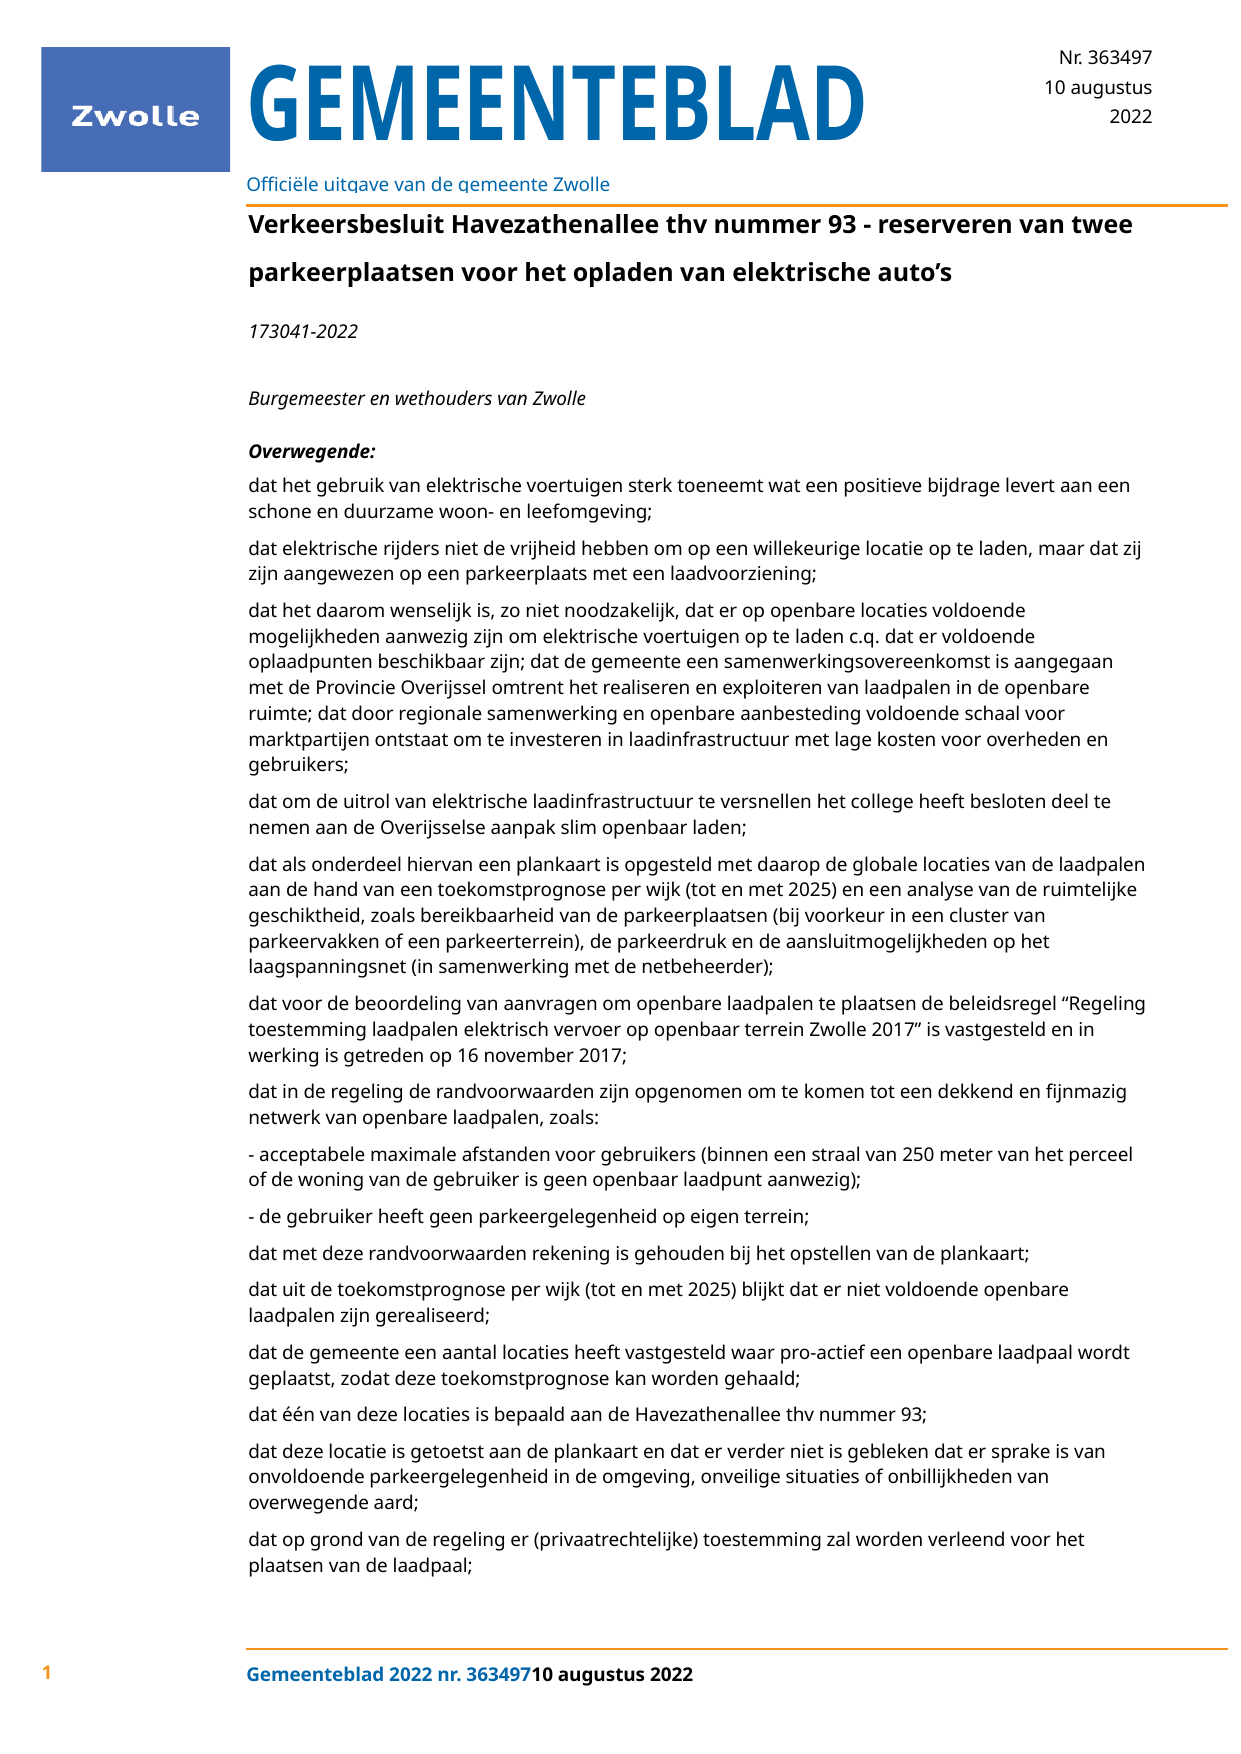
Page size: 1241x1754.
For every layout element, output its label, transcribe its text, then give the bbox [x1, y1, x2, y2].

text - de gebruiker heeft geen parkeergelegenheid op eigen terrein; [248, 1203, 1152, 1229]
text dat op grond van de regeling er (privaatrechtelijke) toestemming zal worden verleend voor het plaatsen van de laadpaal; [248, 1526, 1152, 1578]
text Burgemeester en wethouders van Zwolle [248, 386, 1152, 411]
text dat als onderdeel hiervan een plankaart is opgesteld met daarop de globale locaties van de laadpalen aan de hand van een toekomstprognose per wijk (tot en met 2025) en een analyse van de ruimtelijke geschiktheid, zoals bereikbaarheid van de parkeerplaatsen (bij voorkeur in een cluster van parkeervakken of een parkeerterrein), de parkeerdruk en de aansluitmogelijkheden op het laagspanningsnet (in samenwerking met de netbeheerder); [248, 851, 1152, 979]
text 173041-2022 [248, 318, 1152, 344]
text dat voor de beoordeling van aanvragen om openbare laadpalen te plaatsen de beleidsregel “Regeling toestemming laadpalen elektrisch vervoer op openbaar terrein Zwolle 2017” is vastgesteld en in werking is getreden op 16 november 2017; [248, 990, 1152, 1067]
text Overwegende: [248, 438, 1152, 464]
text dat om de uitrol van elektrische laadinfrastructuur te versnellen het college heeft besloten deel te nemen aan de Overijsselse aanpak slim openbaar laden; [248, 788, 1152, 840]
text dat het daarom wenselijk is, zo niet noodzakelijk, dat er op openbare locaties voldoende mogelijkheden aanwezig zijn om elektrische voertuigen op te laden c.q. dat er voldoende oplaadpunten beschikbaar zijn; dat de gemeente een samenwerkingsovereenkomst is aangegaan met de Provincie Overijssel omtrent het realiseren en exploiteren van laadpalen in de openbare ruimte; dat door regionale samenwerking en openbare aanbesteding voldoende schaal voor marktpartijen ontstaat om te investeren in laadinfrastructuur met lage kosten voor overheden en gebruikers; [248, 597, 1152, 777]
text dat met deze randvoorwaarden rekening is gehouden bij het opstellen van de plankaart; [248, 1240, 1152, 1266]
text dat in de regeling de randvoorwaarden zijn opgenomen om te komen tot een dekkend en fijnmazig netwerk van openbare laadpalen, zoals: [248, 1078, 1152, 1130]
text - acceptabele maximale afstanden voor gebruikers (binnen een straal van 250 meter van het perceel of de woning van de gebruiker is geen openbaar laadpunt aanwezig); [248, 1141, 1152, 1192]
text dat de gemeente een aantal locaties heeft vastgesteld waar pro-actief een openbare laadpaal wordt geplaatst, zodat deze toekomstprognose kan worden gehaald; [248, 1339, 1152, 1390]
text Verkeersbesluit Havezathenallee thv nummer 93 - reserveren van twee parkeerplaatsen voor het opladen van elektrische auto’s [248, 207, 1152, 288]
text dat deze locatie is getoetst aan de plankaart en dat er verder niet is gebleken dat er sprake is van onvoldoende parkeergelegenheid in de omgeving, onveilige situaties of onbillijkheden van overwegende aard; [248, 1438, 1152, 1515]
text dat elektrische rijders niet de vrijheid hebben om op een willekeurige locatie op te laden, maar dat zij zijn aangewezen op een parkeerplaats met een laadvoorziening; [248, 535, 1152, 586]
text dat één van deze locaties is bepaald aan de Havezathenallee thv nummer 93; [248, 1401, 1152, 1427]
picture [41, 47, 231, 172]
text dat uit de toekomstprognose per wijk (tot en met 2025) blijkt dat er niet voldoende openbare laadpalen zijn gerealiseerd; [248, 1277, 1152, 1328]
text dat het gebruik van elektrische voertuigen sterk toeneemt wat een positieve bijdrage levert aan een schone en duurzame woon- en leefomgeving; [248, 472, 1152, 524]
